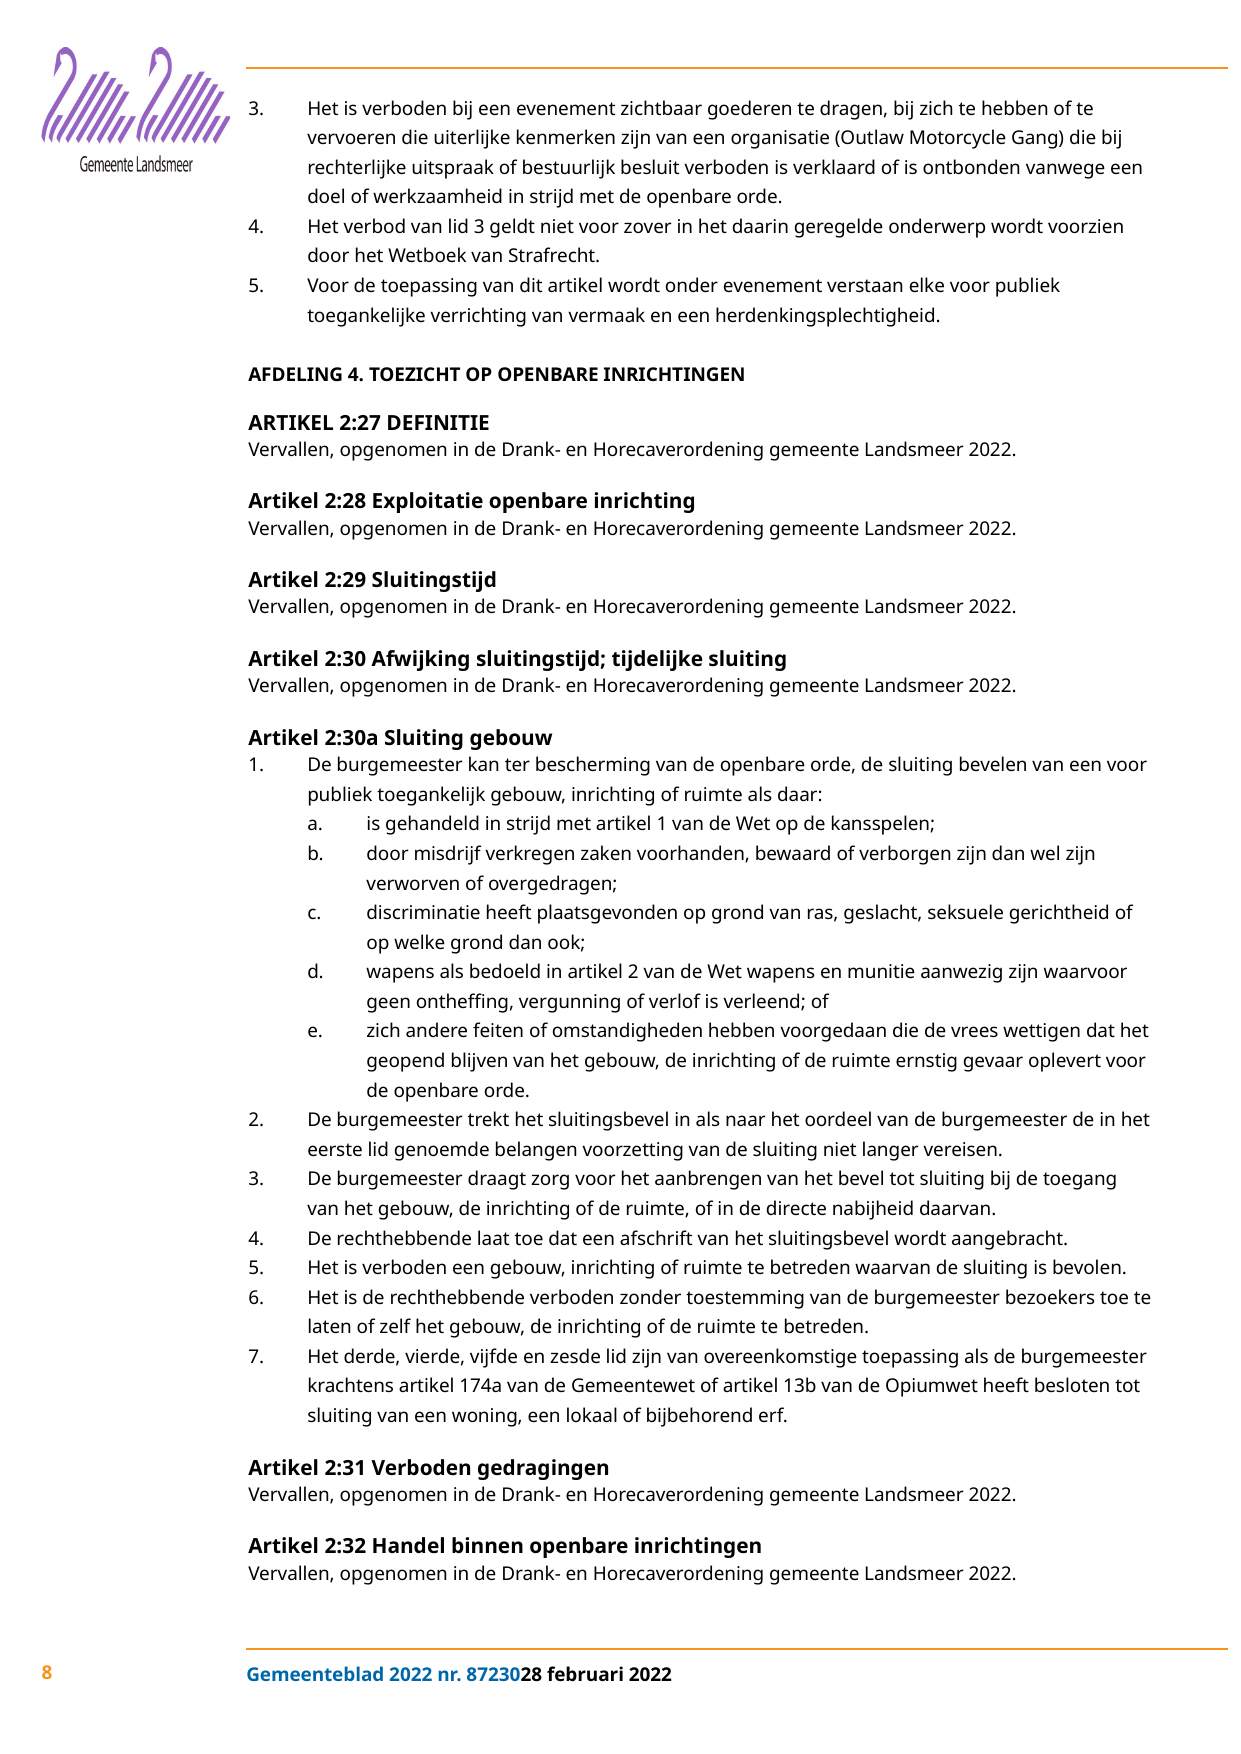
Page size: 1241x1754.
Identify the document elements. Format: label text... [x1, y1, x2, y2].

list Het is de rechthebbende verboden zonder toestemming van de burgemeester bezoekers toe te laten of zelf het gebouw, de inrichting of de ruimte te betreden. [248, 1284, 1152, 1339]
text Artikel 2:30a Sluiting gebouw [248, 723, 1152, 751]
text Artikel 2:30 Afwijking sluitingstijd; tijdelijke sluiting [248, 644, 1152, 673]
list discriminatie heeft plaatsgevonden op grond van ras, geslacht, seksuele gerichtheid of op welke grond dan ook; [307, 899, 1152, 955]
list wapens als bedoeld in artikel 2 van de Wet wapens en munitie aanwezig zijn waarvoor geen ontheffing, vergunning of verlof is verleend; of [307, 958, 1152, 1014]
text Artikel 2:32 Handel binnen openbare inrichtingen [248, 1532, 1152, 1560]
list De rechthebbende laat toe dat een afschrift van het sluitingsbevel wordt aangebracht. [248, 1225, 1152, 1251]
list door misdrijf verkregen zaken voorhanden, bewaard of verborgen zijn dan wel zijn verworven of overgedragen; [307, 840, 1152, 896]
text Artikel 2:28 Exploitatie openbare inrichting [248, 486, 1152, 515]
list is gehandeld in strijd met artikel 1 van de Wet op de kansspelen; [307, 811, 1152, 836]
list De burgemeester draagt zorg voor het aanbrengen van het bevel tot sluiting bij de toegang van het gebouw, de inrichting of de ruimte, of in de directe nabijheid daarvan. [248, 1166, 1152, 1221]
list De burgemeester kan ter bescherming van de openbare orde, de sluiting bevelen van een voor publiek toegankelijk gebouw, inrichting of ruimte als daar: [248, 751, 1152, 807]
list zich andere feiten of omstandigheden hebben voorgedaan die de vrees wettigen dat het geopend blijven van het gebouw, de inrichting of de ruimte ernstig gevaar oplevert voor de openbare orde. [307, 1018, 1152, 1103]
text AFDELING 4. TOEZICHT OP OPENBARE INRICHTINGEN [248, 361, 1152, 387]
text Vervallen, opgenomen in de Drank- en Horecaverordening gemeente Landsmeer 2022. [248, 1560, 1152, 1586]
text Vervallen, opgenomen in de Drank- en Horecaverordening gemeente Landsmeer 2022. [248, 1481, 1152, 1507]
text Artikel 2:31 Verboden gedragingen [248, 1453, 1152, 1481]
text Vervallen, opgenomen in de Drank- en Horecaverordening gemeente Landsmeer 2022. [248, 515, 1152, 541]
text Vervallen, opgenomen in de Drank- en Horecaverordening gemeente Landsmeer 2022. [248, 436, 1152, 462]
list Voor de toepassing van dit artikel wordt onder evenement verstaan elke voor publiek toegankelijke verrichting van vermaak en een herdenkingsplechtigheid. [248, 272, 1152, 328]
list Het derde, vierde, vijfde en zesde lid zijn van overeenkomstige toepassing als de burgemeester krachtens artikel 174a van de Gemeentewet of artikel 13b van de Opiumwet heeft besloten tot sluiting van een woning, een lokaal of bijbehorend erf. [248, 1343, 1152, 1428]
text ARTIKEL 2:27 DEFINITIE [248, 408, 1152, 436]
picture [41, 47, 231, 172]
list Het is verboden bij een evenement zichtbaar goederen te dragen, bij zich te hebben of te vervoeren die uiterlijke kenmerken zijn van een organisatie (Outlaw Motorcycle Gang) die bij rechterlijke uitspraak of bestuurlijk besluit verboden is verklaard of is ontbonden vanwege een doel of werkzaamheid in strijd met de openbare orde. [248, 95, 1152, 209]
text Vervallen, opgenomen in de Drank- en Horecaverordening gemeente Landsmeer 2022. [248, 673, 1152, 698]
list Het is verboden een gebouw, inrichting of ruimte te betreden waarvan de sluiting is bevolen. [248, 1254, 1152, 1280]
text Artikel 2:29 Sluitingstijd [248, 565, 1152, 594]
text Vervallen, opgenomen in de Drank- en Horecaverordening gemeente Landsmeer 2022. [248, 594, 1152, 619]
list Het verbod van lid 3 geldt niet voor zover in het daarin geregelde onderwerp wordt voorzien door het Wetboek van Strafrecht. [248, 213, 1152, 268]
list De burgemeester trekt het sluitingsbevel in als naar het oordeel van de burgemeester de in het eerste lid genoemde belangen voorzetting van de sluiting niet langer vereisen. [248, 1106, 1152, 1162]
